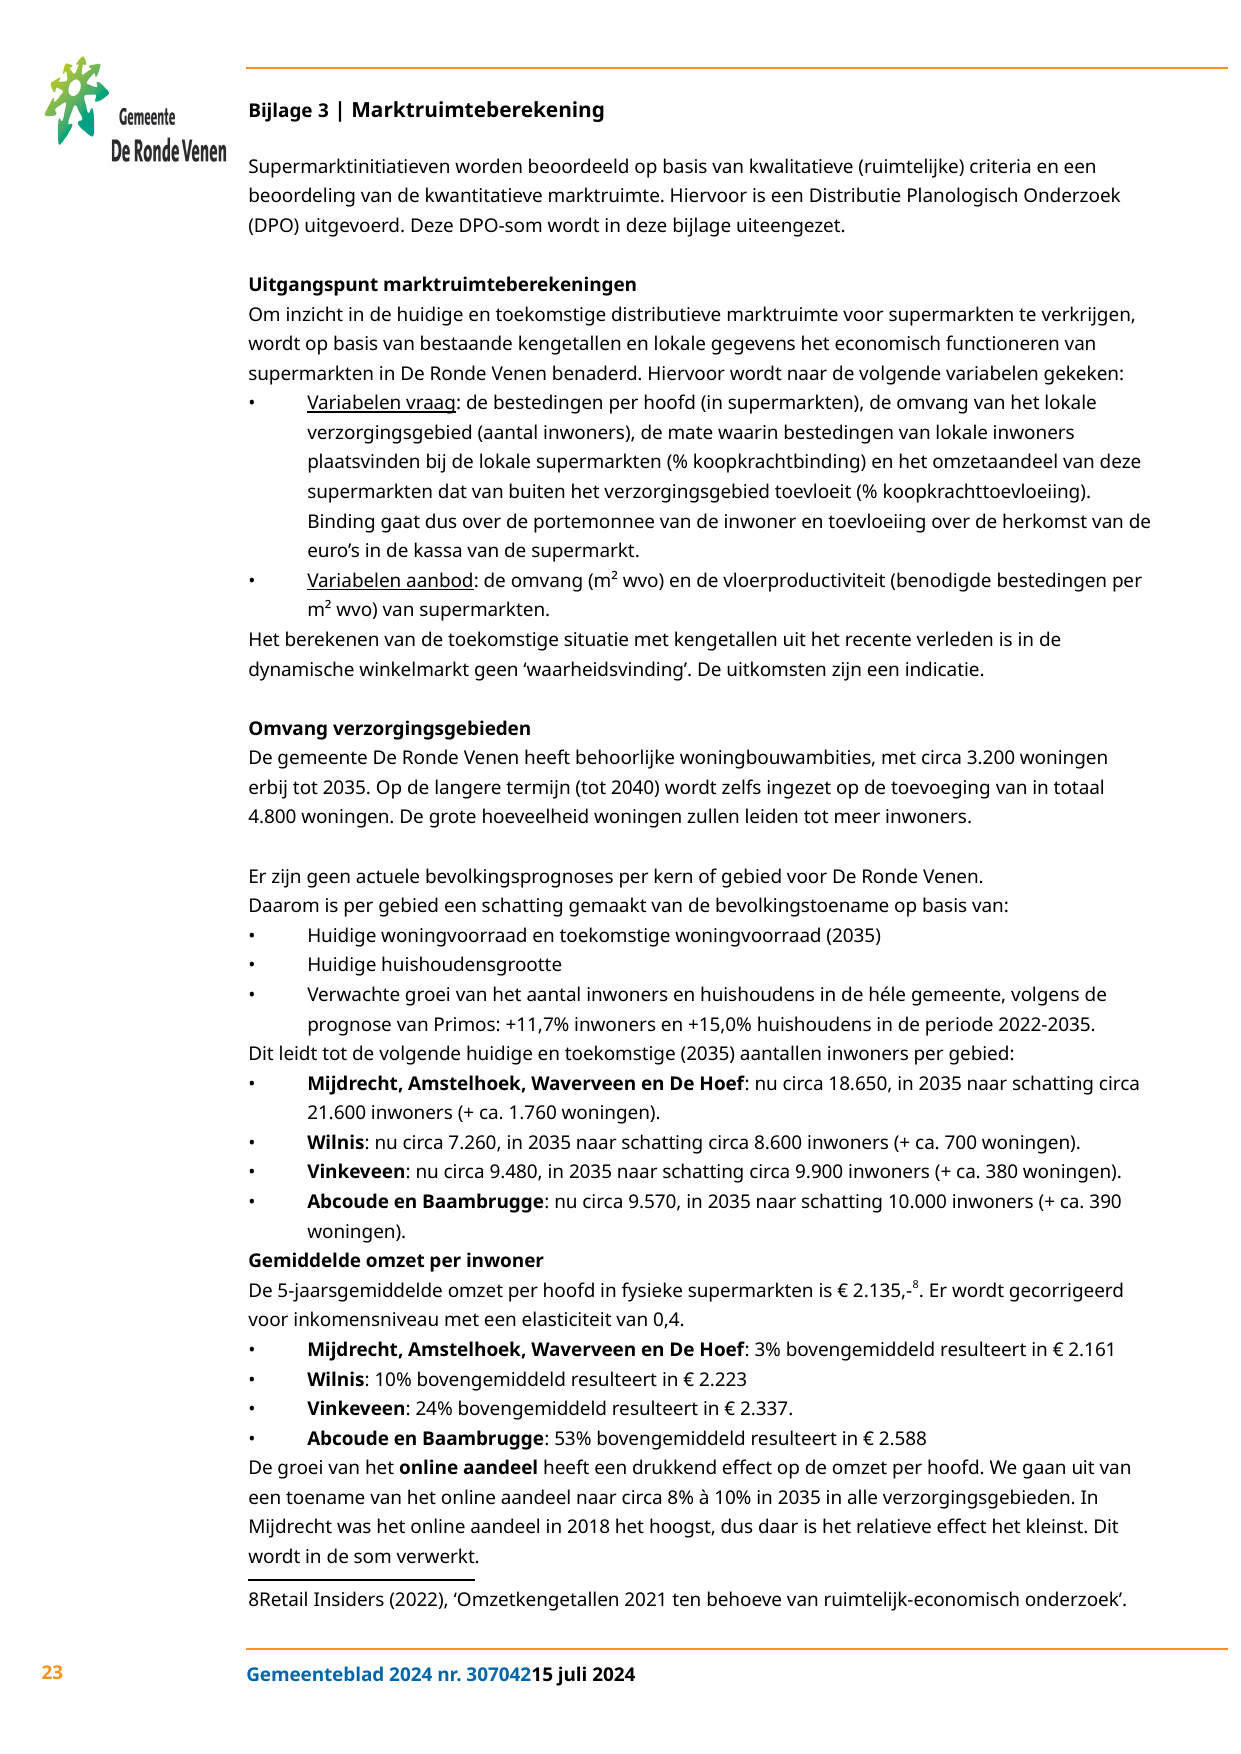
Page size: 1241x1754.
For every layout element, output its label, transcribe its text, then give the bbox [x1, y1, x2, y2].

text Gemiddelde omzet per inwoner [248, 1247, 1152, 1273]
text De gemeente De Ronde Venen heeft behoorlijke woningbouwambities, met circa 3.200 woningen erbij tot 2035. Op de langere termijn (tot 2040) wordt zelfs ingezet op de toevoeging van in totaal 4.800 woningen. De grote hoeveelheid woningen zullen leiden tot meer inwoners. [248, 744, 1152, 829]
text De 5-jaarsgemiddelde omzet per hoofd in fysieke supermarkten is € 2.135,-. Er wordt gecorrigeerd voor inkomensniveau met een elasticiteit van 0,4. [248, 1277, 1152, 1332]
picture [41, 47, 231, 172]
list Vinkeveen: nu circa 9.480, in 2035 naar schatting circa 9.900 inwoners (+ ca. 380 woningen). [248, 1159, 1152, 1184]
text Dit leidt tot de volgende huidige en toekomstige (2035) aantallen inwoners per gebied: [248, 1040, 1152, 1066]
list Variabelen aanbod: de omvang (m² wvo) en de vloerproductiviteit (benodigde bestedingen per m² wvo) van supermarkten. [248, 567, 1152, 622]
list Abcoude en Baambrugge: 53% bovengemiddeld resulteert in € 2.588 [248, 1425, 1152, 1451]
list Abcoude en Baambrugge: nu circa 9.570, in 2035 naar schatting 10.000 inwoners (+ ca. 390 woningen). [248, 1188, 1152, 1244]
list Huidige huishoudensgrootte [248, 952, 1152, 977]
text Retail Insiders (2022), ‘Omzetkengetallen 2021 ten behoeve van ruimtelijk-economisch onderzoek’. [248, 1586, 1152, 1612]
list Mijdrecht, Amstelhoek, Waverveen en De Hoef: nu circa 18.650, in 2035 naar schatting circa 21.600 inwoners (+ ca. 1.760 woningen). [248, 1070, 1152, 1125]
text De groei van het online aandeel heeft een drukkend effect op de omzet per hoofd. We gaan uit van een toename van het online aandeel naar circa 8% à 10% in 2035 in alle verzorgingsgebieden. In Mijdrecht was het online aandeel in 2018 het hoogst, dus daar is het relatieve effect het kleinst. Dit wordt in de som verwerkt. [248, 1454, 1152, 1569]
text Omvang verzorgingsgebieden [248, 715, 1152, 741]
text Om inzicht in de huidige en toekomstige distributieve marktruimte voor supermarkten te verkrijgen, wordt op basis van bestaande kengetallen en lokale gegevens het economisch functioneren van supermarkten in De Ronde Venen benaderd. Hiervoor wordt naar de volgende variabelen gekeken: [248, 301, 1152, 386]
list Huidige woningvoorraad en toekomstige woningvoorraad (2035) [248, 922, 1152, 948]
text Daarom is per gebied een schatting gemaakt van de bevolkingstoename op basis van: [248, 892, 1152, 918]
text Supermarktinitiatieven worden beoordeeld op basis van kwalitatieve (ruimtelijke) criteria en een beoordeling van de kwantitatieve marktruimte. Hiervoor is een Distributie Planologisch Onderzoek (DPO) uitgevoerd. Deze DPO-som wordt in deze bijlage uiteengezet. [248, 153, 1152, 238]
list Variabelen vraag: de bestedingen per hoofd (in supermarkten), de omvang van het lokale verzorgingsgebied (aantal inwoners), de mate waarin bestedingen van lokale inwoners plaatsvinden bij de lokale supermarkten (% koopkrachtbinding) en het omzetaandeel van deze supermarkten dat van buiten het verzorgingsgebied toevloeit (% koopkrachttoevloeiing). Binding gaat dus over de portemonnee van de inwoner en toevloeiing over de herkomst van de euro’s in de kassa van de supermarkt. [248, 389, 1152, 563]
list Wilnis: nu circa 7.260, in 2035 naar schatting circa 8.600 inwoners (+ ca. 700 woningen). [248, 1129, 1152, 1155]
list Verwachte groei van het aantal inwoners en huishoudens in de héle gemeente, volgens de prognose van Primos: +11,7% inwoners en +15,0% huishoudens in de periode 2022-2035. [248, 981, 1152, 1037]
list Wilnis: 10% bovengemiddeld resulteert in € 2.223 [248, 1366, 1152, 1392]
list Vinkeveen: 24% bovengemiddeld resulteert in € 2.337. [248, 1395, 1152, 1421]
list Mijdrecht, Amstelhoek, Waverveen en De Hoef: 3% bovengemiddeld resulteert in € 2.161 [248, 1336, 1152, 1362]
text Bijlage 3 | Marktruimteberekening [248, 95, 1152, 123]
text Er zijn geen actuele bevolkingsprognoses per kern of gebied voor De Ronde Venen. [248, 863, 1152, 889]
text Uitgangspunt marktruimteberekeningen [248, 271, 1152, 297]
text Het berekenen van de toekomstige situatie met kengetallen uit het recente verleden is in de dynamische winkelmarkt geen ‘waarheidsvinding’. De uitkomsten zijn een indicatie. [248, 626, 1152, 682]
